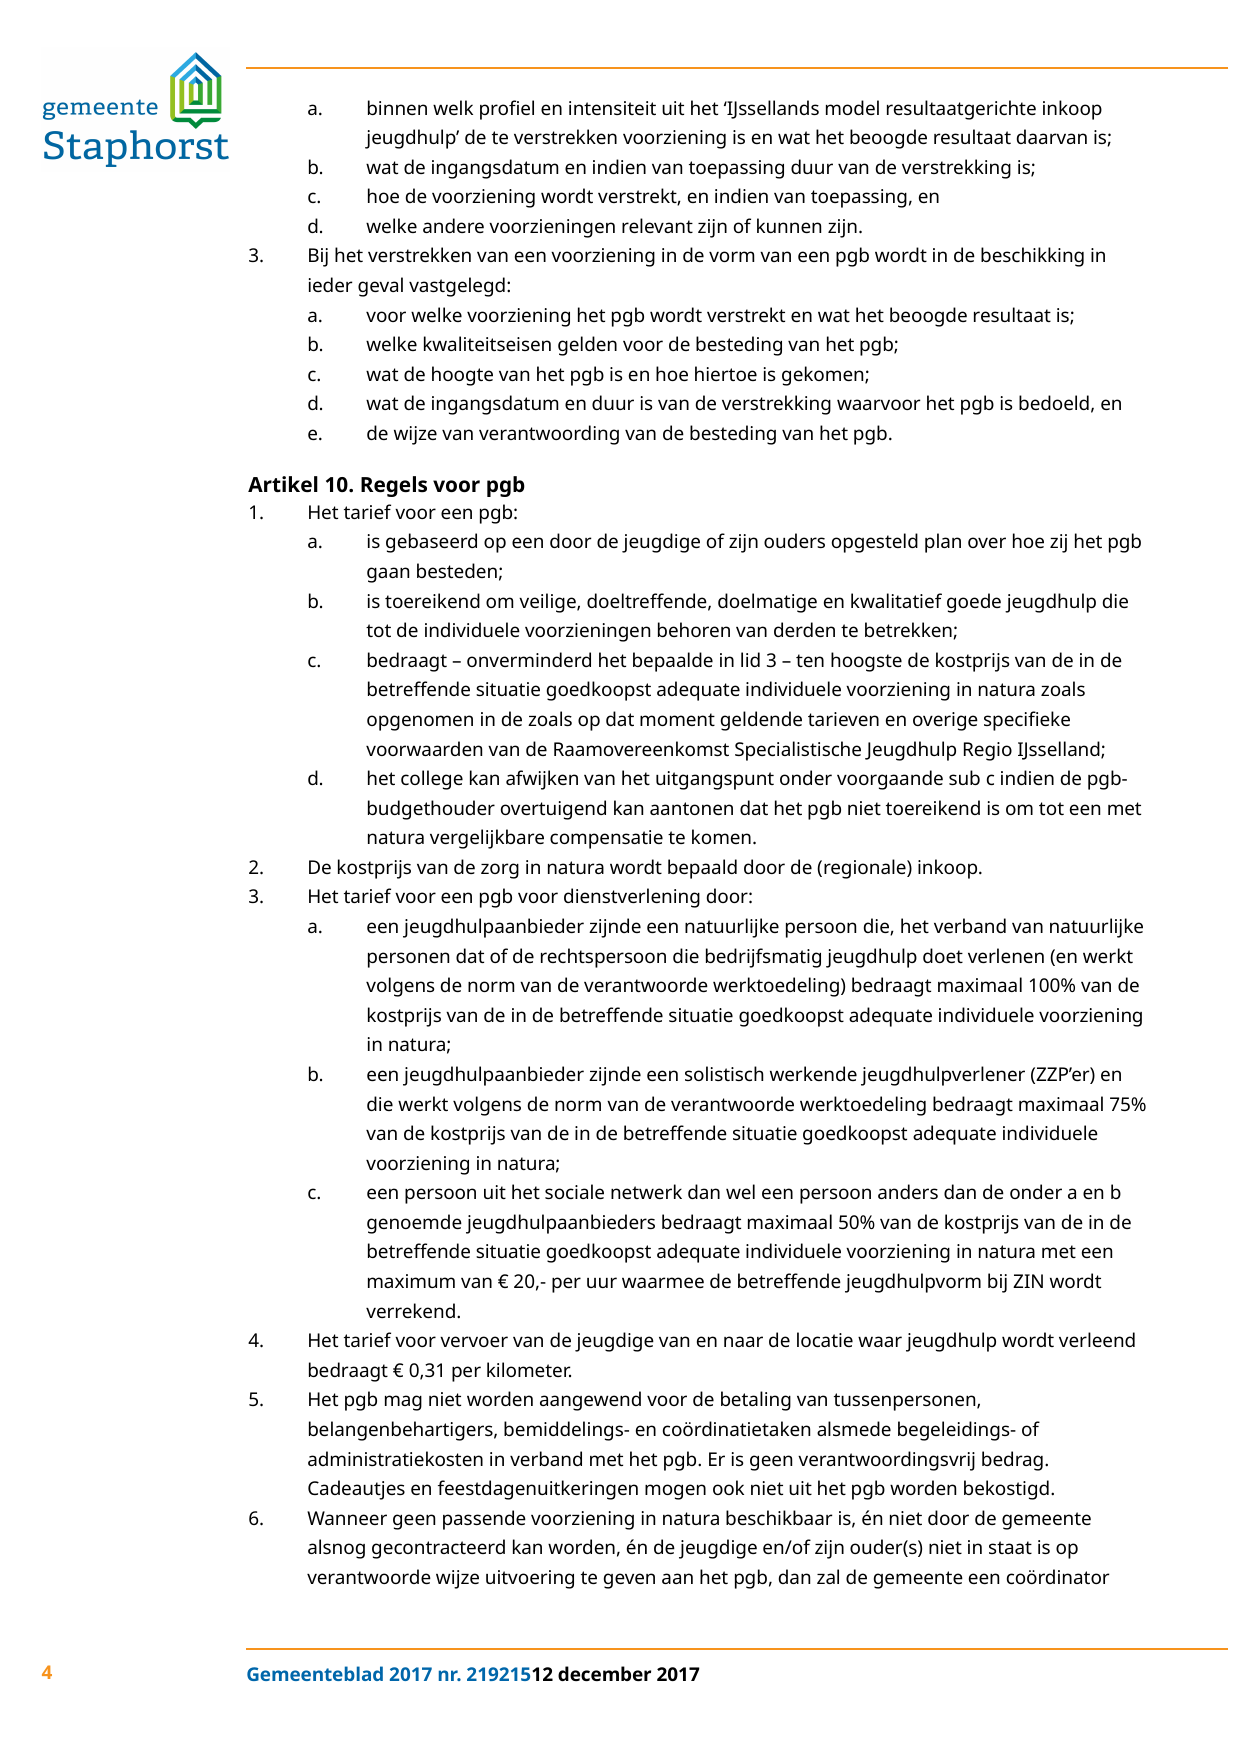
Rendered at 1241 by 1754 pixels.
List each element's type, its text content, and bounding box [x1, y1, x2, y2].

list Het tarief voor een pgb voor dienstverlening door: [248, 884, 1152, 909]
list wat de ingangsdatum en duur is van de verstrekking waarvoor het pgb is bedoeld, en [307, 391, 1152, 416]
text Artikel 10. Regels voor pgb [248, 471, 1152, 499]
list is toereikend om veilige, doeltreffende, doelmatige en kwalitatief goede jeugdhulp die tot de individuele voorzieningen behoren van derden te betrekken; [307, 588, 1152, 643]
list wat de ingangsdatum en indien van toepassing duur van de verstrekking is; [307, 154, 1152, 180]
list Het tarief voor een pgb: [248, 499, 1152, 525]
list een persoon uit het sociale netwerk dan wel een persoon anders dan de onder a en b genoemde jeugdhulpaanbieders bedraagt maximaal 50% van de kostprijs van de in de betreffende situatie goedkoopst adequate individuele voorziening in natura met een maximum van € 20,- per uur waarmee de betreffende jeugdhulpvorm bij ZIN wordt verrekend. [307, 1179, 1152, 1323]
list Het tarief voor vervoer van de jeugdige van en naar de locatie waar jeugdhulp wordt verleend bedraagt € 0,31 per kilometer. [248, 1327, 1152, 1383]
list voor welke voorziening het pgb wordt verstrekt en wat het beoogde resultaat is; [307, 302, 1152, 328]
list De kostprijs van de zorg in natura wordt bepaald door de (regionale) inkoop. [248, 854, 1152, 880]
picture [41, 47, 231, 172]
list Het pgb mag niet worden aangewend voor de betaling van tussenpersonen, belangenbehartigers, bemiddelings- en coördinatietaken alsmede begeleidings- of administratiekosten in verband met het pgb. Er is geen verantwoordingsvrij bedrag. Cadeautjes en feestdagenuitkeringen mogen ook niet uit het pgb worden bekostigd. [248, 1387, 1152, 1501]
list Wanneer geen passende voorziening in natura beschikbaar is, én niet door de gemeente alsnog gecontracteerd kan worden, én de jeugdige en/of zijn ouder(s) niet in staat is op verantwoorde wijze uitvoering te geven aan het pgb, dan zal de gemeente een coördinator [248, 1505, 1152, 1590]
list welke andere voorzieningen relevant zijn of kunnen zijn. [307, 213, 1152, 239]
list een jeugdhulpaanbieder zijnde een solistisch werkende jeugdhulpverlener (ZZP’er) en die werkt volgens de norm van de verantwoorde werktoedeling bedraagt maximaal 75% van de kostprijs van de in de betreffende situatie goedkoopst adequate individuele voorziening in natura; [307, 1061, 1152, 1176]
list bedraagt – onverminderd het bepaalde in lid 3 – ten hoogste de kostprijs van de in de betreffende situatie goedkoopst adequate individuele voorziening in natura zoals opgenomen in de zoals op dat moment geldende tarieven en overige specifieke voorwaarden van de Raamovereenkomst Specialistische Jeugdhulp Regio IJsselland; [307, 647, 1152, 761]
list is gebaseerd op een door de jeugdige of zijn ouders opgesteld plan over hoe zij het pgb gaan besteden; [307, 529, 1152, 584]
list een jeugdhulpaanbieder zijnde een natuurlijke persoon die, het verband van natuurlijke personen dat of de rechtspersoon die bedrijfsmatig jeugdhulp doet verlenen (en werkt volgens de norm van de verantwoorde werktoedeling) bedraagt maximaal 100% van de kostprijs van de in de betreffende situatie goedkoopst adequate individuele voorziening in natura; [307, 913, 1152, 1057]
list de wijze van verantwoording van de besteding van het pgb. [307, 420, 1152, 446]
list binnen welk profiel en intensiteit uit het ‘IJssellands model resultaatgerichte inkoop jeugdhulp’ de te verstrekken voorziening is en wat het beoogde resultaat daarvan is; [307, 95, 1152, 150]
list Bij het verstrekken van een voorziening in de vorm van een pgb wordt in de beschikking in ieder geval vastgelegd: [248, 243, 1152, 298]
list welke kwaliteitseisen gelden voor de besteding van het pgb; [307, 331, 1152, 357]
list wat de hoogte van het pgb is en hoe hiertoe is gekomen; [307, 361, 1152, 387]
list hoe de voorziening wordt verstrekt, en indien van toepassing, en [307, 183, 1152, 209]
list het college kan afwijken van het uitgangspunt onder voorgaande sub c indien de pgb-budgethouder overtuigend kan aantonen dat het pgb niet toereikend is om tot een met natura vergelijkbare compensatie te komen. [307, 765, 1152, 850]
